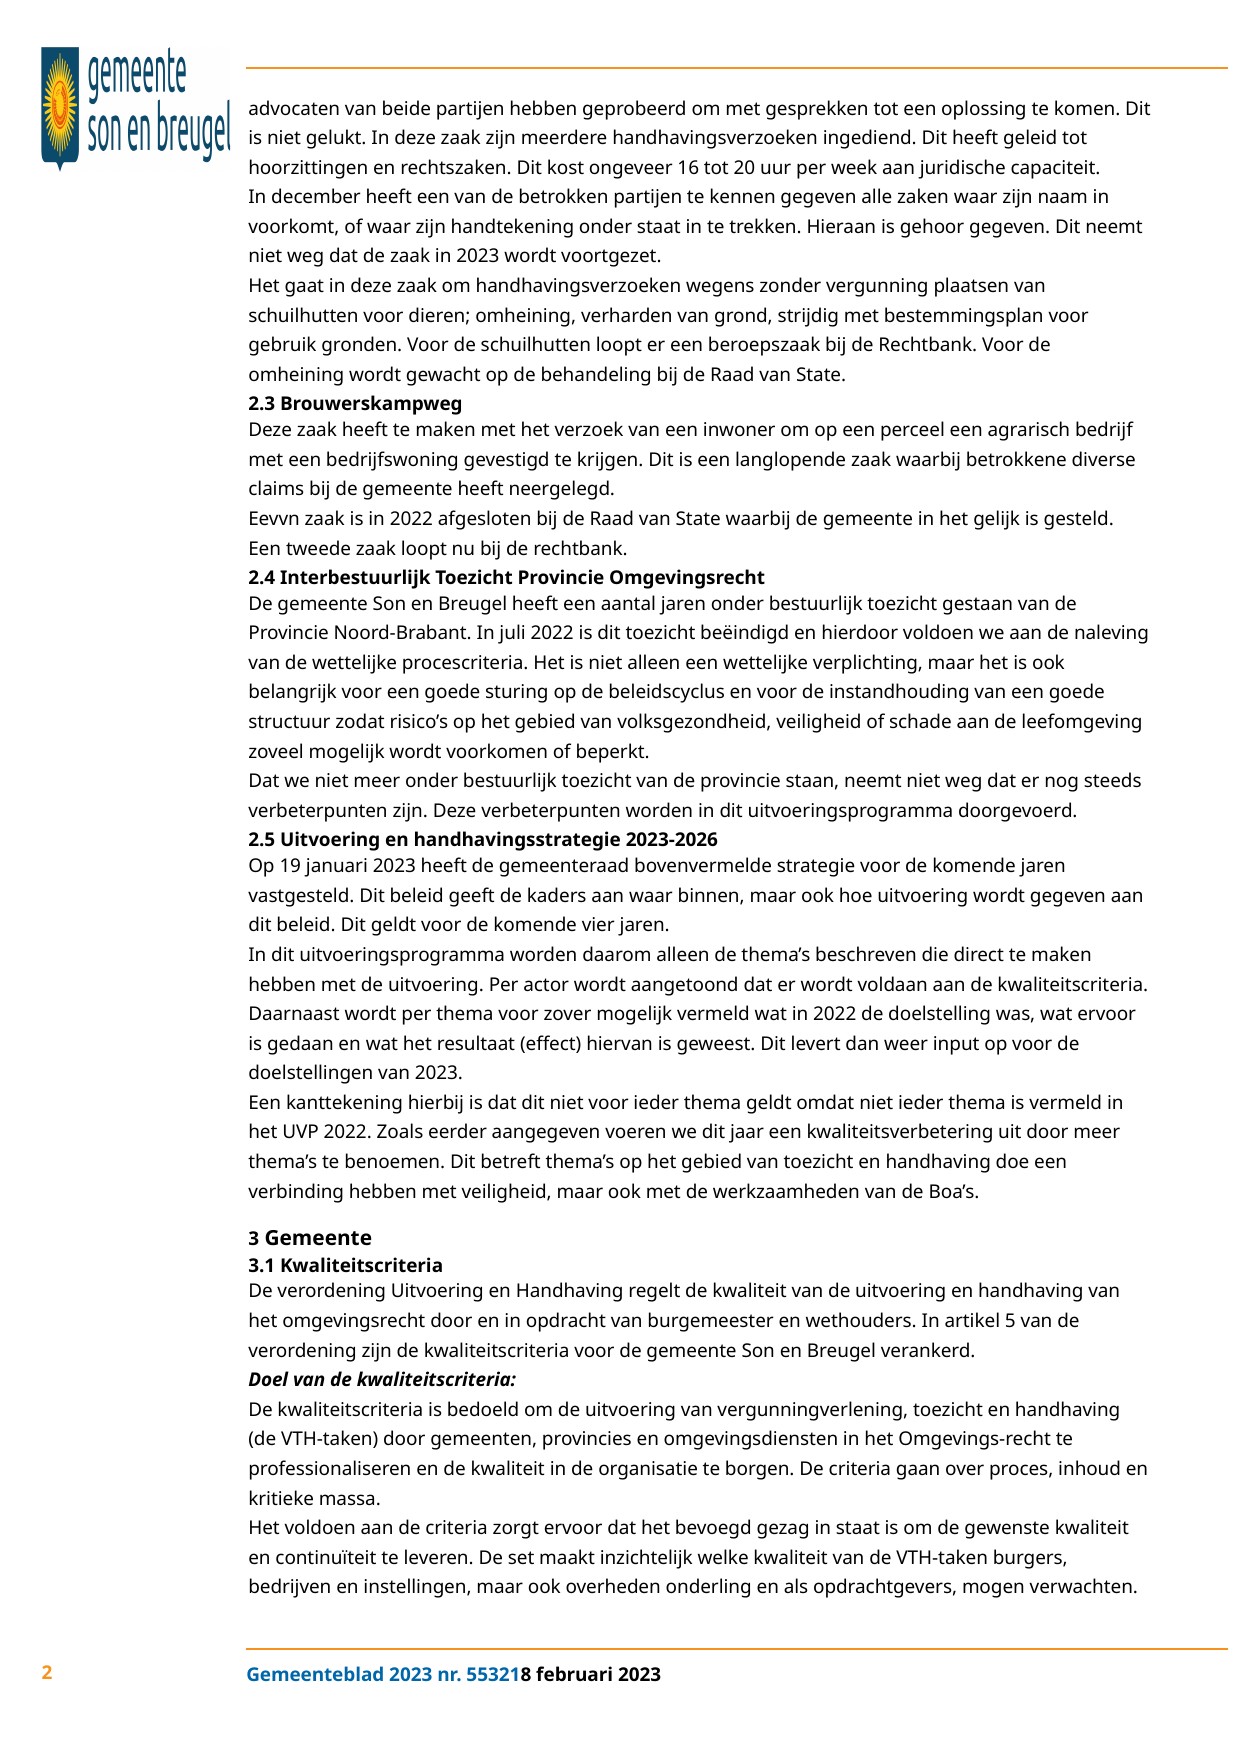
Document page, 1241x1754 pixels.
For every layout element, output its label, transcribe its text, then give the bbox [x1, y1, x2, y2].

text 2.5 Uitvoering en handhavingsstrategie 2023-2026 [248, 827, 1152, 852]
text 3 Gemeente [248, 1223, 1152, 1252]
text Op 19 januari 2023 heeft de gemeenteraad bovenvermelde strategie voor de komende jaren vastgesteld. Dit beleid geeft de kaders aan waar binnen, maar ook hoe uitvoering wordt gegeven aan dit beleid. Dit geldt voor de komende vier jaren. [248, 852, 1152, 937]
text 2.4 Interbestuurlijk Toezicht Provincie Omgevingsrecht [248, 564, 1152, 590]
text In dit uitvoeringsprogramma worden daarom alleen de thema’s beschreven die direct te maken hebben met de uitvoering. Per actor wordt aangetoond dat er wordt voldaan aan de kwaliteitscriteria. Daarnaast wordt per thema voor zover mogelijk vermeld wat in 2022 de doelstelling was, wat ervoor is gedaan en wat het resultaat (effect) hiervan is geweest. Dit levert dan weer input op voor de doelstellingen van 2023. [248, 941, 1152, 1085]
text advocaten van beide partijen hebben geprobeerd om met gesprekken tot een oplossing te komen. Dit is niet gelukt. In deze zaak zijn meerdere handhavingsverzoeken ingediend. Dit heeft geleid tot hoorzittingen en rechtszaken. Dit kost ongeveer 16 tot 20 uur per week aan juridische capaciteit. [248, 95, 1152, 180]
text In december heeft een van de betrokken partijen te kennen gegeven alle zaken waar zijn naam in voorkomt, of waar zijn handtekening onder staat in te trekken. Hieraan is gehoor gegeven. Dit neemt niet weg dat de zaak in 2023 wordt voortgezet. [248, 183, 1152, 268]
picture [41, 47, 231, 172]
text Doel van de kwaliteitscriteria: [248, 1366, 1152, 1392]
text Het voldoen aan de criteria zorgt ervoor dat het bevoegd gezag in staat is om de gewenste kwaliteit en continuïteit te leveren. De set maakt inzichtelijk welke kwaliteit van de VTH-taken burgers, bedrijven en instellingen, maar ook overheden onderling en als opdrachtgevers, mogen verwachten. [248, 1514, 1152, 1599]
text Een kanttekening hierbij is dat dit niet voor ieder thema geldt omdat niet ieder thema is vermeld in het UVP 2022. Zoals eerder aangegeven voeren we dit jaar een kwaliteitsverbetering uit door meer thema’s te benoemen. Dit betreft thema’s op het gebied van toezicht en handhaving doe een verbinding hebben met veiligheid, maar ook met de werkzaamheden van de Boa’s. [248, 1089, 1152, 1203]
text De gemeente Son en Breugel heeft een aantal jaren onder bestuurlijk toezicht gestaan van de Provincie Noord-Brabant. In juli 2022 is dit toezicht beëindigd en hierdoor voldoen we aan de naleving van de wettelijke procescriteria. Het is niet alleen een wettelijke verplichting, maar het is ook belangrijk voor een goede sturing op de beleidscyclus en voor de instandhouding van een goede structuur zodat risico’s op het gebied van volksgezondheid, veiligheid of schade aan de leefomgeving zoveel mogelijk wordt voorkomen of beperkt. [248, 590, 1152, 764]
text Het gaat in deze zaak om handhavingsverzoeken wegens zonder vergunning plaatsen van schuilhutten voor dieren; omheining, verharden van grond, strijdig met bestemmingsplan voor gebruik gronden. Voor de schuilhutten loopt er een beroepszaak bij de Rechtbank. Voor de omheining wordt gewacht op de behandeling bij de Raad van State. [248, 272, 1152, 387]
text De verordening Uitvoering en Handhaving regelt de kwaliteit van de uitvoering en handhaving van het omgevingsrecht door en in opdracht van burgemeester en wethouders. In artikel 5 van de verordening zijn de kwaliteitscriteria voor de gemeente Son en Breugel verankerd. [248, 1278, 1152, 1362]
text De kwaliteitscriteria is bedoeld om de uitvoering van vergunningverlening, toezicht en handhaving (de VTH-taken) door gemeenten, provincies en omgevingsdiensten in het Omgevings-recht te professionaliseren en de kwaliteit in de organisatie te borgen. De criteria gaan over proces, inhoud en kritieke massa. [248, 1396, 1152, 1510]
text Dat we niet meer onder bestuurlijk toezicht van de provincie staan, neemt niet weg dat er nog steeds verbeterpunten zijn. Deze verbeterpunten worden in dit uitvoeringsprogramma doorgevoerd. [248, 767, 1152, 823]
text Deze zaak heeft te maken met het verzoek van een inwoner om op een perceel een agrarisch bedrijf met een bedrijfswoning gevestigd te krijgen. Dit is een langlopende zaak waarbij betrokkene diverse claims bij de gemeente heeft neergelegd. [248, 416, 1152, 501]
text Eevvn zaak is in 2022 afgesloten bij de Raad van State waarbij de gemeente in het gelijk is gesteld. Een tweede zaak loopt nu bij de rechtbank. [248, 505, 1152, 560]
text 3.1 Kwaliteitscriteria [248, 1252, 1152, 1278]
text 2.3 Brouwerskampweg [248, 391, 1152, 416]
